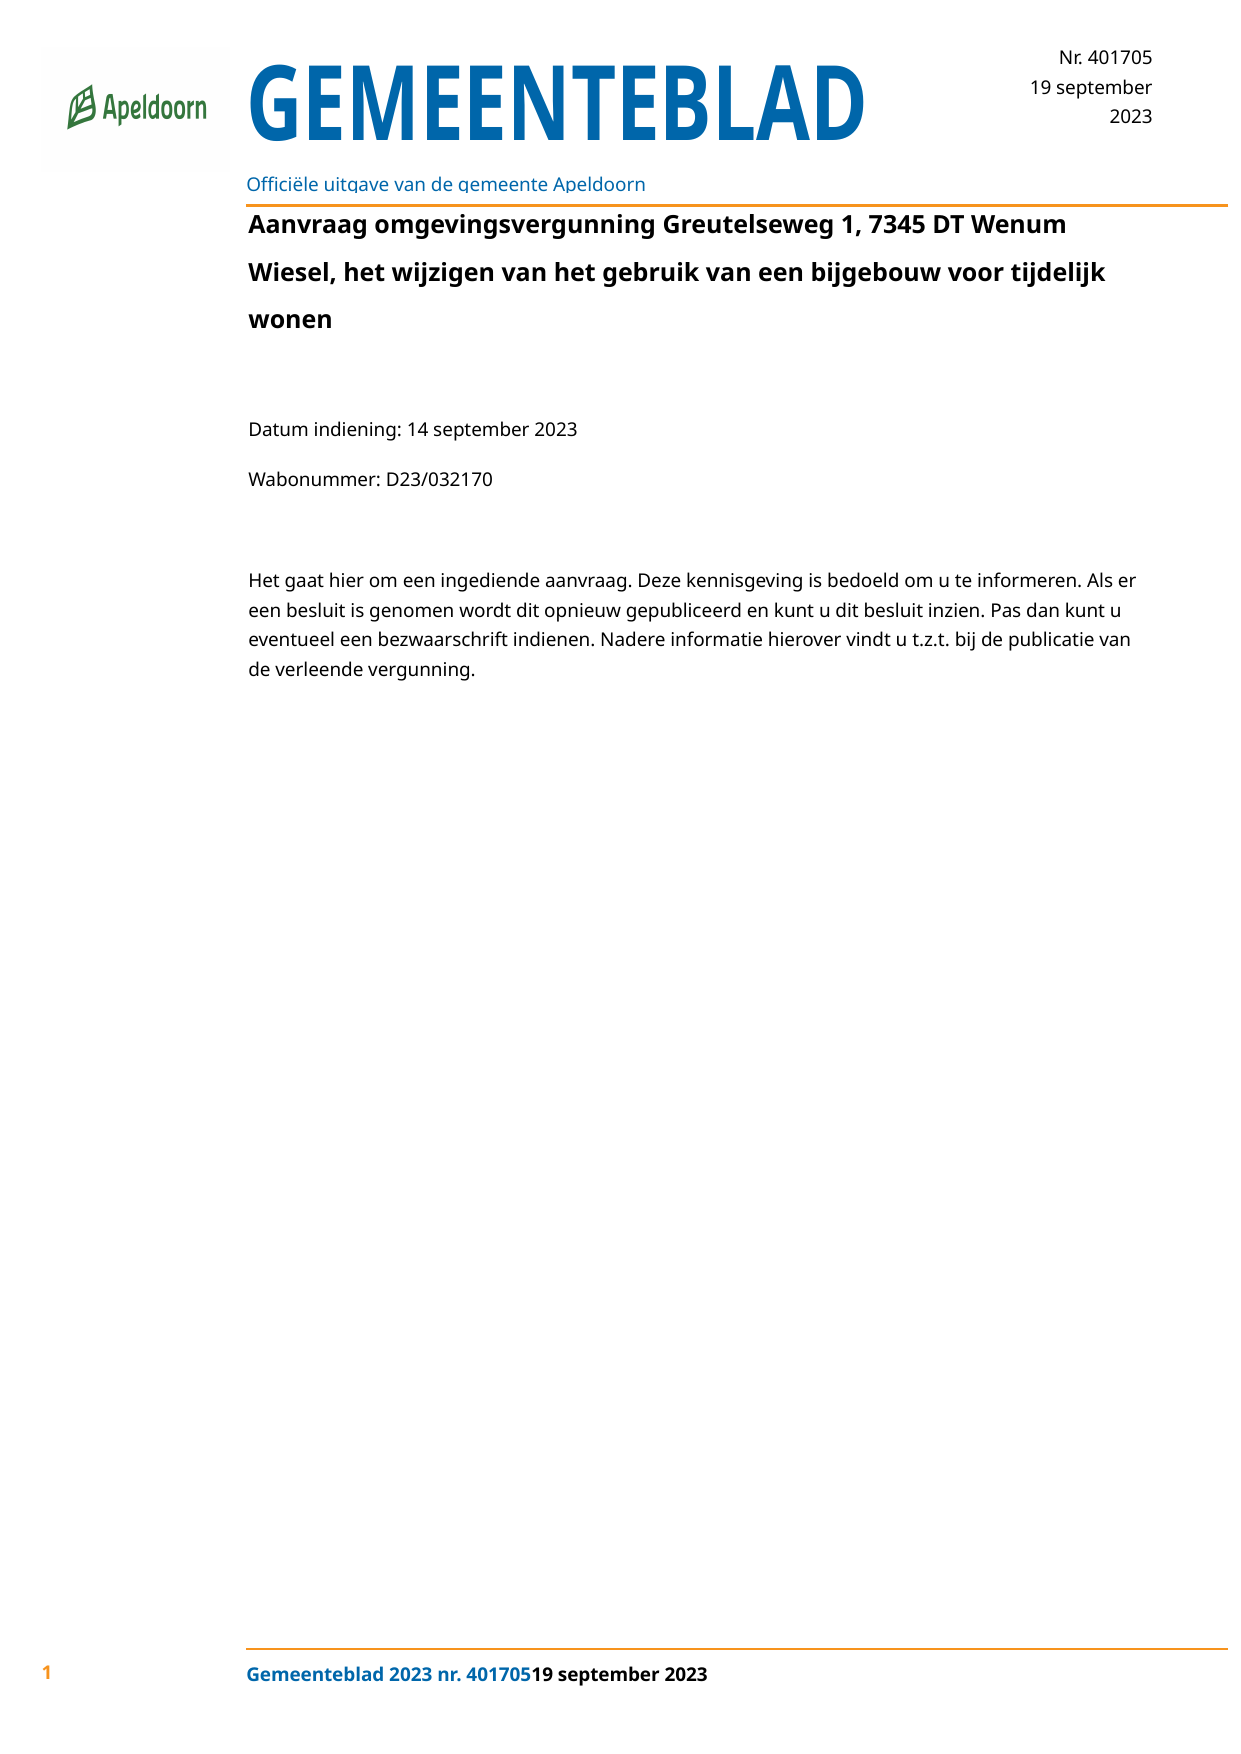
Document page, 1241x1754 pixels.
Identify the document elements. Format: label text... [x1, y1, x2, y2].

picture [41, 47, 231, 172]
text Het gaat hier om een ingediende aanvraag. Deze kennisgeving is bedoeld om u te informeren. Als er een besluit is genomen wordt dit opnieuw gepubliceerd en kunt u dit besluit inzien. Pas dan kunt u eventueel een bezwaarschrift indienen. Nadere informatie hierover vindt u t.z.t. bij de publicatie van de verleende vergunning. [248, 567, 1152, 682]
text Aanvraag omgevingsvergunning Greutelseweg 1, 7345 DT Wenum Wiesel, het wijzigen van het gebruik van een bijgebouw voor tijdelijk wonen [248, 207, 1152, 336]
text Wabonummer: D23/032170 [248, 466, 1152, 492]
text Datum indiening: 14 september 2023 [248, 416, 1152, 442]
